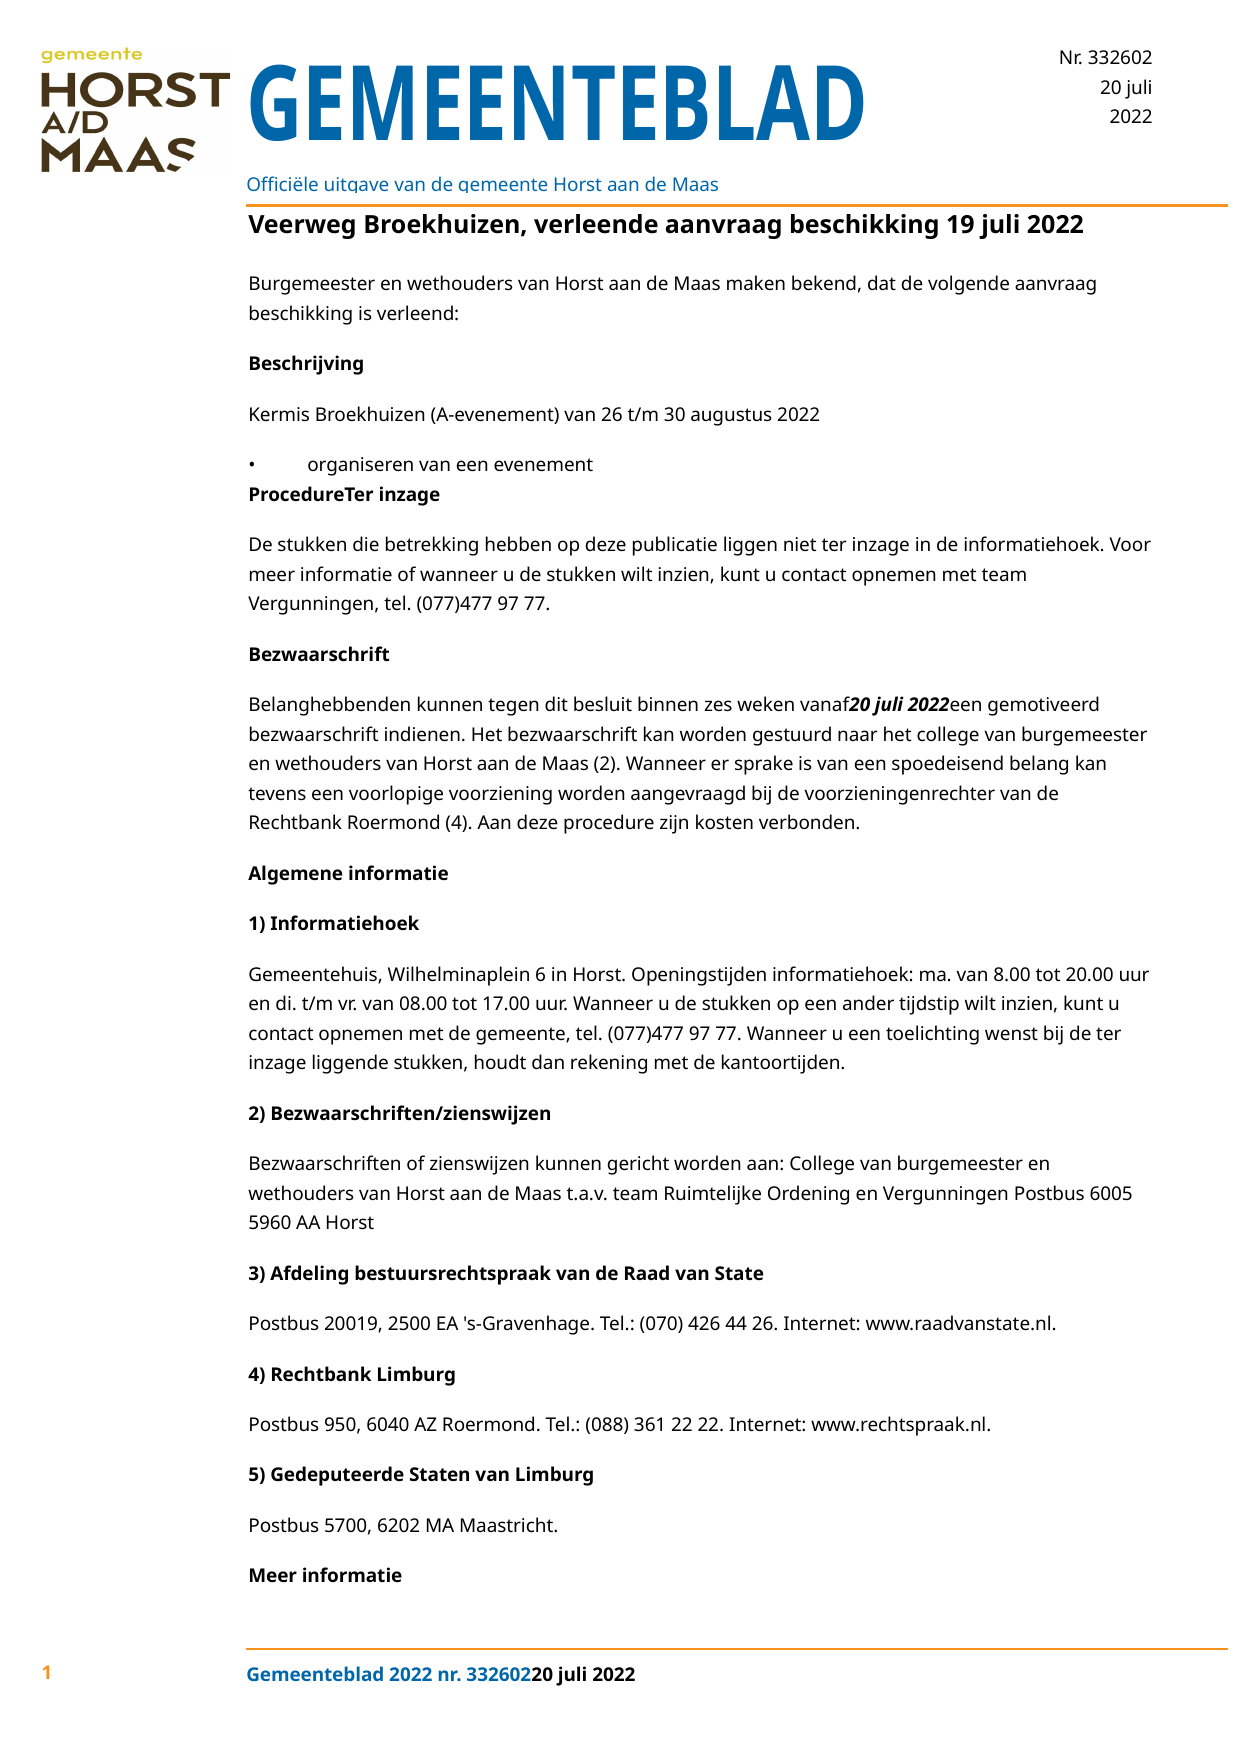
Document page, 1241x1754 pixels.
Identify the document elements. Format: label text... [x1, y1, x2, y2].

text 4) Rechtbank Limburg [248, 1361, 1152, 1386]
text Postbus 950, 6040 AZ Roermond. Tel.: (088) 361 22 22. Internet: www.rechtspraak.nl. [248, 1411, 1152, 1437]
text Postbus 20019, 2500 EA 's-Gravenhage. Tel.: (070) 426 44 26. Internet: www.raadvanstate.nl. [248, 1310, 1152, 1336]
text Bezwaarschriften of zienswijzen kunnen gericht worden aan: College van burgemeester en wethouders van Horst aan de Maas t.a.v. team Ruimtelijke Ordening en Vergunningen Postbus 6005 5960 AA Horst [248, 1150, 1152, 1235]
text Gemeentehuis, Wilhelminaplein 6 in Horst. Openingstijden informatiehoek: ma. van 8.00 tot 20.00 uur en di. t/m vr. van 08.00 tot 17.00 uur. Wanneer u de stukken op een ander tijdstip wilt inzien, kunt u contact opnemen met de gemeente, tel. (077)477 97 77. Wanneer u een toelichting wenst bij de ter inzage liggende stukken, houdt dan rekening met de kantoortijden. [248, 961, 1152, 1075]
text Algemene informatie [248, 860, 1152, 886]
text De stukken die betrekking hebben op deze publicatie liggen niet ter inzage in de informatiehoek. Voor meer informatie of wanneer u de stukken wilt inzien, kunt u contact opnemen met team Vergunningen, tel. (077)477 97 77. [248, 531, 1152, 616]
text Meer informatie [248, 1562, 1152, 1588]
text Bezwaarschrift [248, 641, 1152, 666]
text Kermis Broekhuizen (A-evenement) van 26 t/m 30 augustus 2022 [248, 401, 1152, 426]
text 2) Bezwaarschriften/zienswijzen [248, 1100, 1152, 1126]
list organiseren van een evenement [248, 451, 1152, 477]
picture [41, 47, 231, 172]
text Belanghebbenden kunnen tegen dit besluit binnen zes weken vanaf20 juli 2022een gemotiveerd bezwaarschrift indienen. Het bezwaarschrift kan worden gestuurd naar het college van burgemeester en wethouders van Horst aan de Maas (2). Wanneer er sprake is van een spoedeisend belang kan tevens een voorlopige voorziening worden aangevraagd bij de voorzieningenrechter van de Rechtbank Roermond (4). Aan deze procedure zijn kosten verbonden. [248, 691, 1152, 835]
text Burgemeester en wethouders van Horst aan de Maas maken bekend, dat de volgende aanvraag beschikking is verleend: [248, 270, 1152, 326]
text Beschrijving [248, 350, 1152, 376]
text Veerweg Broekhuizen, verleende aanvraag beschikking 19 juli 2022 [248, 207, 1152, 241]
text 5) Gedeputeerde Staten van Limburg [248, 1462, 1152, 1487]
text 1) Informatiehoek [248, 910, 1152, 936]
text ProcedureTer inzage [248, 481, 1152, 506]
text Postbus 5700, 6202 MA Maastricht. [248, 1512, 1152, 1538]
text 3) Afdeling bestuursrechtspraak van de Raad van State [248, 1260, 1152, 1286]
